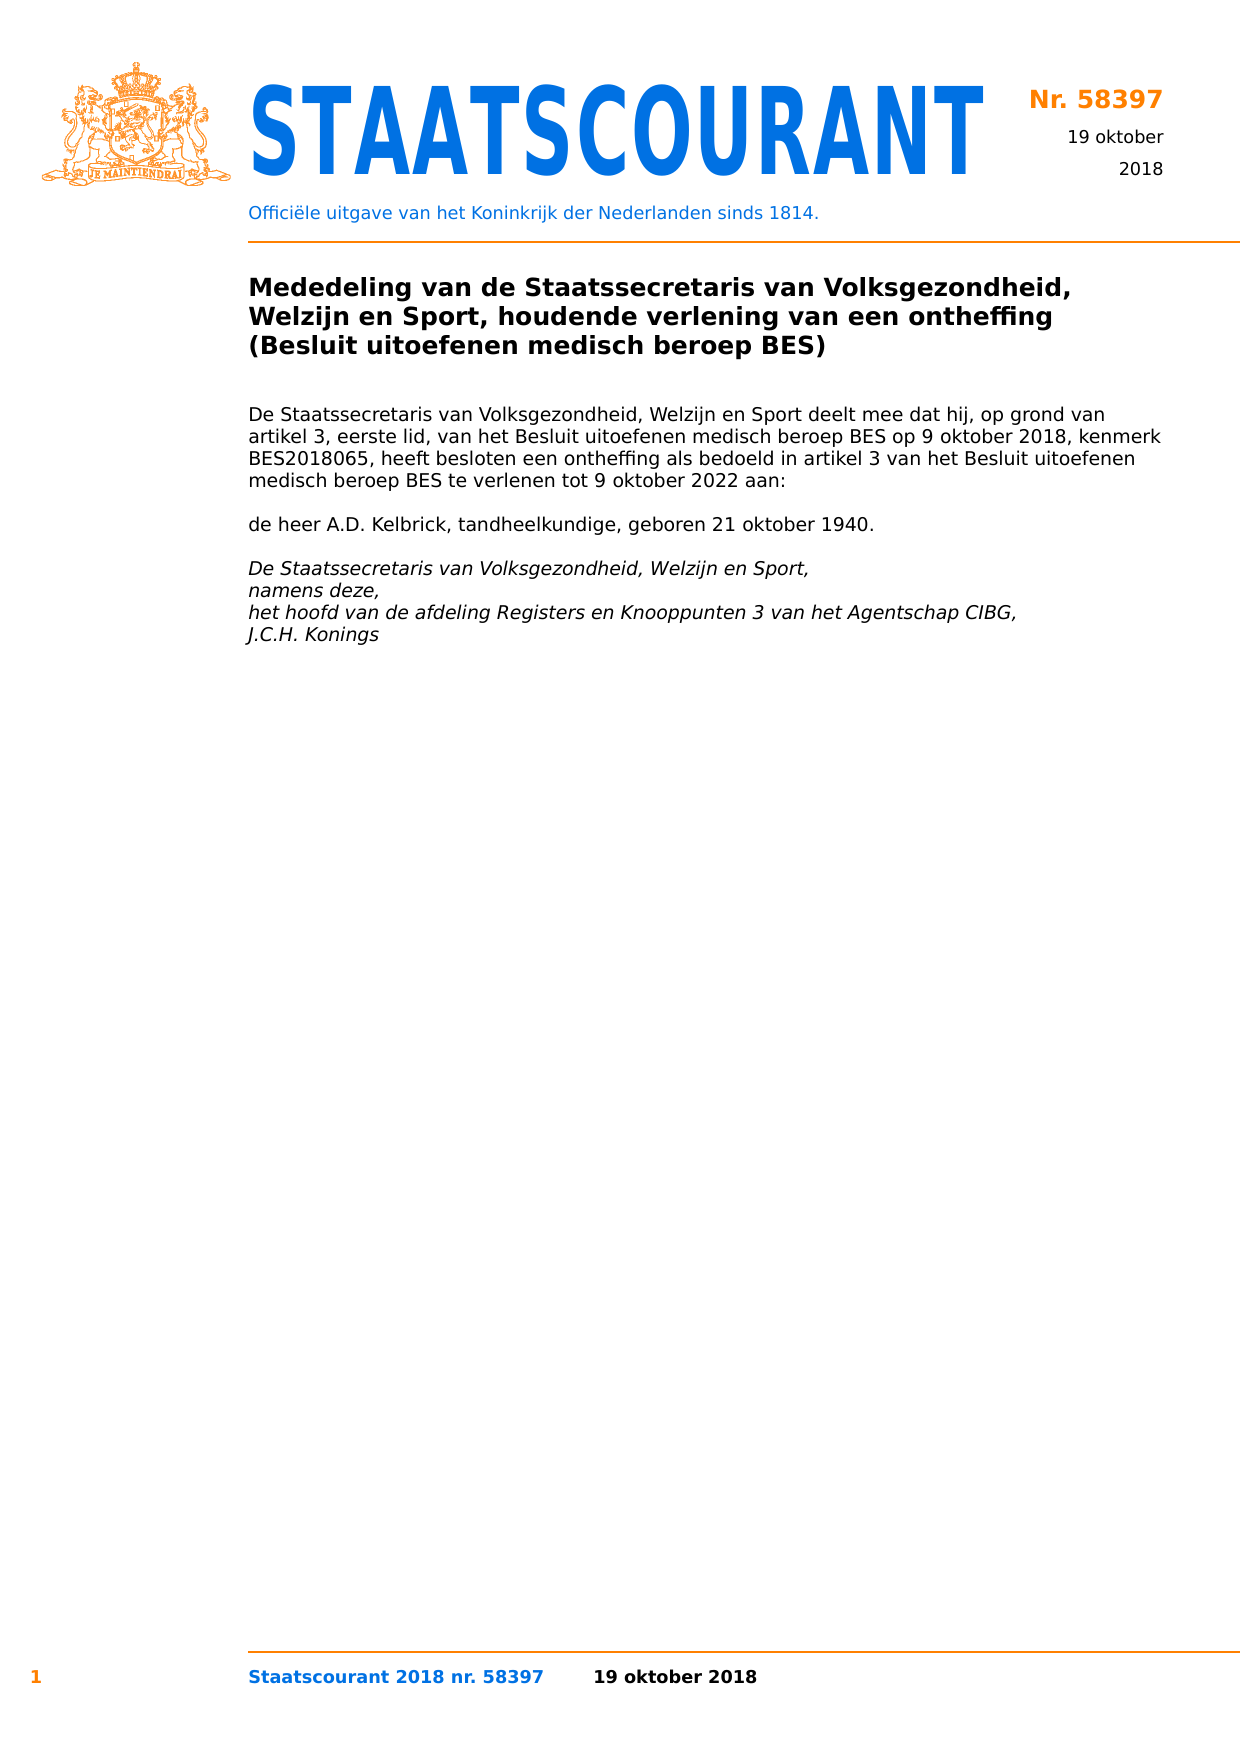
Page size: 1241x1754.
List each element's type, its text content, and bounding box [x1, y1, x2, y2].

text de heer A.D. Kelbrick, tandheelkundige, geboren 21 oktober 1940. [248, 514, 1163, 536]
table_header [25, 62, 248, 241]
subtitle Mededeling van de Staatssecretaris van Volksgezondheid, Welzijn en Sport, houdende verlening van een ontheffing (Besluit uitoefenen medisch beroep BES) [248, 273, 1163, 361]
table_cell 19 oktober [998, 121, 1240, 153]
text De Staatssecretaris van Volksgezondheid, Welzijn en Sport, namens deze, het hoofd van de afdeling Registers en Knooppunten 3 van het Agentschap CIBG, J.C.H. Konings [248, 558, 1163, 646]
table_header STAATSCOURANT [248, 62, 998, 203]
table_cell 2018 [998, 153, 1240, 203]
picture [41, 62, 231, 186]
table_header Nr. 58397 [998, 62, 1240, 121]
text De Staatssecretaris van Volksgezondheid, Welzijn en Sport deelt mee dat hij, op grond van artikel 3, eerste lid, van het Besluit uitoefenen medisch beroep BES op 9 oktober 2018, kenmerk BES2018065, heeft besloten een ontheffing als bedoeld in artikel 3 van het Besluit uitoefenen medisch beroep BES te verlenen tot 9 oktober 2022 aan: [248, 404, 1163, 492]
table_cell Officiële uitgave van het Koninkrijk der Nederlanden sinds 1814. [248, 203, 1240, 241]
